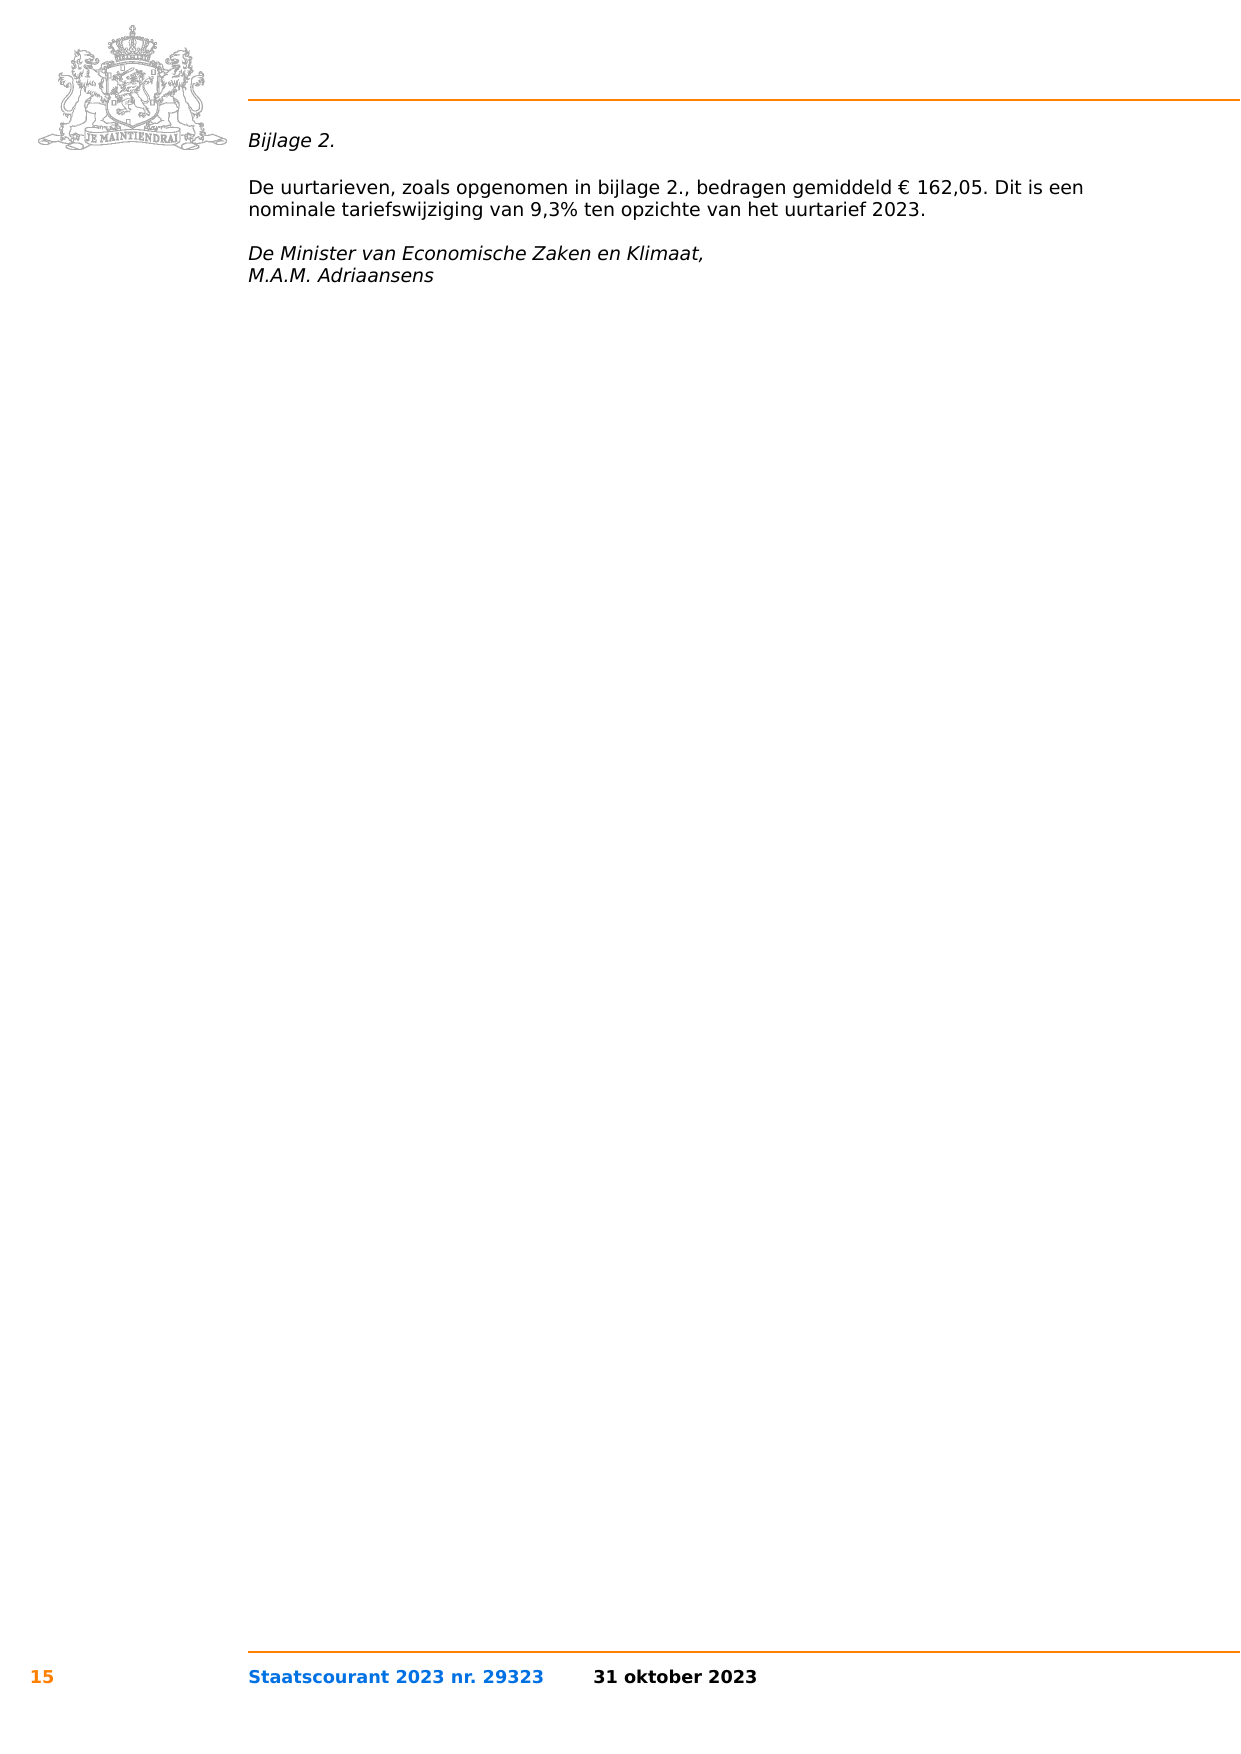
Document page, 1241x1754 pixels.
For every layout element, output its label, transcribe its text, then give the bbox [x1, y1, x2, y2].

text De uurtarieven, zoals opgenomen in bijlage 2., bedragen gemiddeld € 162,05. Dit is een nominale tariefswijziging van 9,3% ten opzichte van het uurtarief 2023. [248, 177, 1163, 221]
picture [38, 25, 227, 150]
text De Minister van Economische Zaken en Klimaat, M.A.M. Adriaansens [248, 243, 1163, 287]
subtitle Bijlage 2. [248, 130, 1163, 152]
